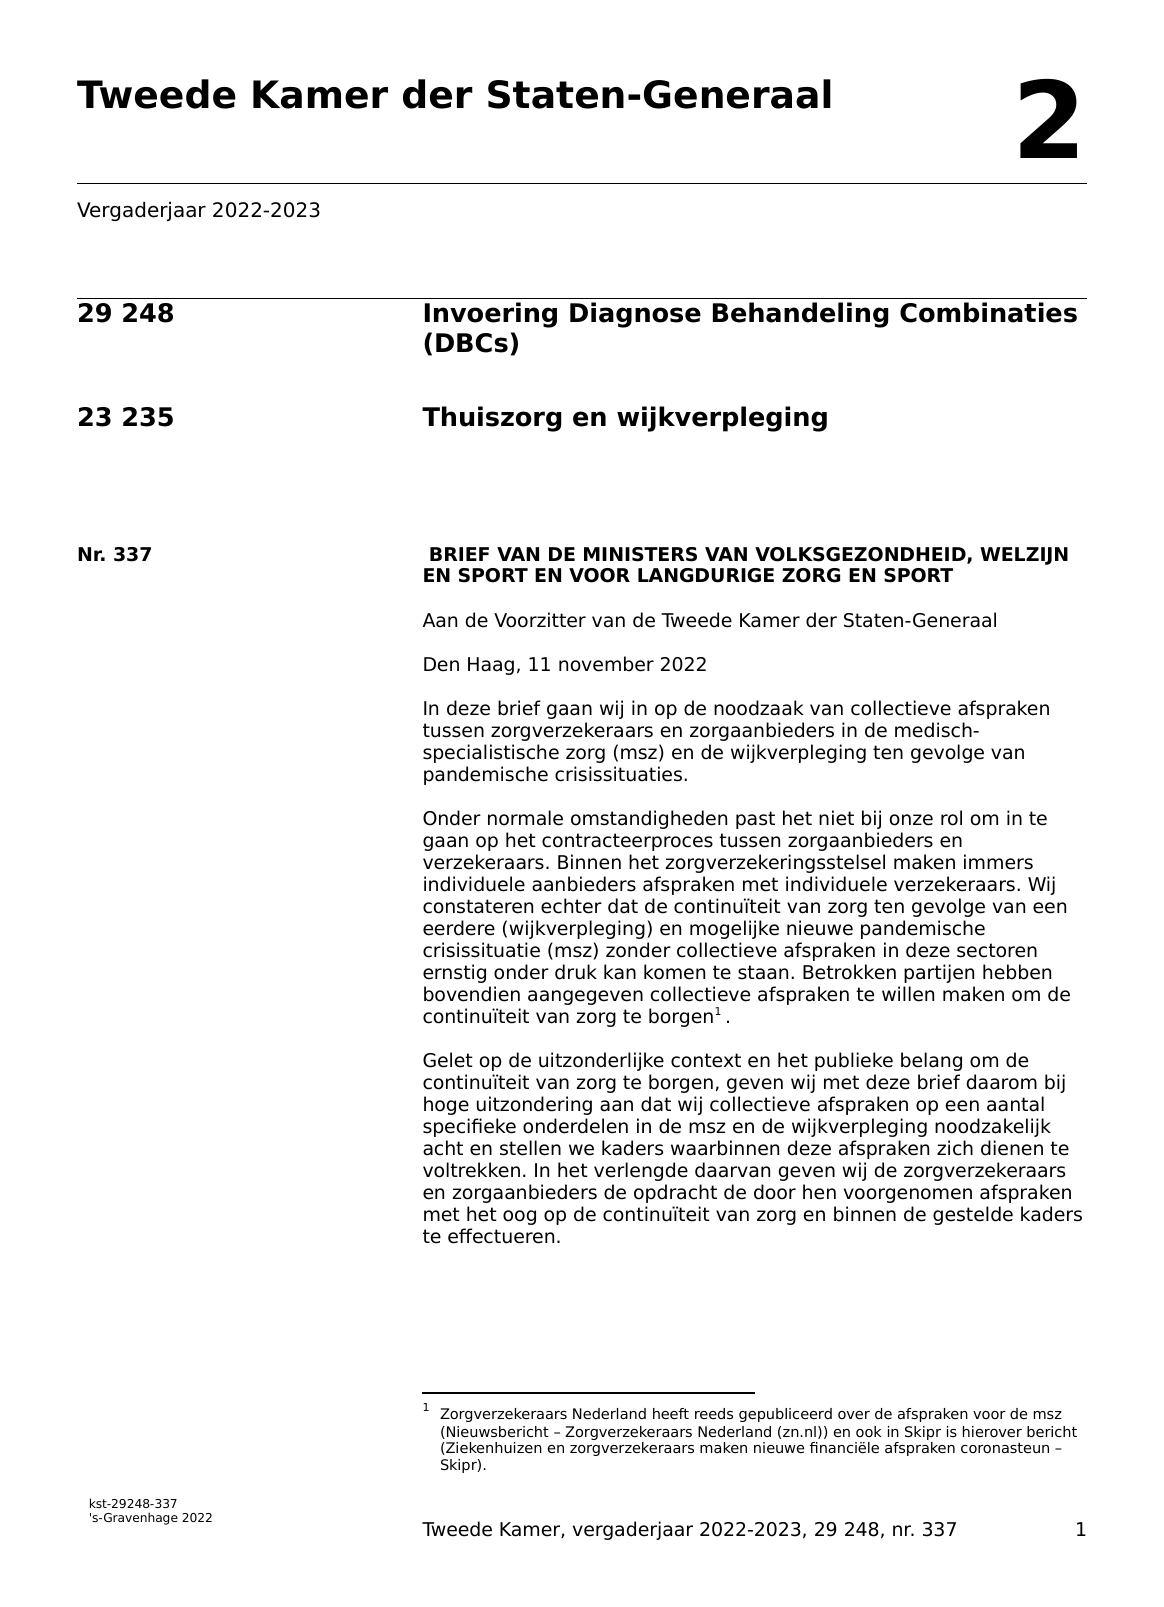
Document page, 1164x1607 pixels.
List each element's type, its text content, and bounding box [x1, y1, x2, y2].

subtitle 23 235 Thuiszorg en wijkverpleging [77, 403, 1087, 432]
subtitle Nr. 337 BRIEF VAN DE MINISTERS VAN VOLKSGEZONDHEID, WELZIJN EN SPORT EN VOOR LANGDURIGE ZORG EN SPORT [77, 543, 1087, 587]
table_header 2 [886, 59, 1087, 183]
text Gelet op de uitzonderlijke context en het publieke belang om de continuïteit van zorg te borgen, geven wij met deze brief daarom bij hoge uitzondering aan dat wij collectieve afspraken op een aantal specifieke onderdelen in de msz en de wijkverpleging noodzakelijk acht en stellen we kaders waarbinnen deze afspraken zich dienen te voltrekken. In het verlengde daarvan geven wij de zorgverzekeraars en zorgaanbieders de opdracht de door hen voorgenomen afspraken met het oog op de continuïteit van zorg en binnen de gestelde kaders te effectueren. [422, 1050, 1087, 1248]
text Den Haag, 11 november 2022 [422, 654, 1087, 676]
text In deze brief gaan wij in op de noodzaak van collectieve afspraken tussen zorgverzekeraars en zorgaanbieders in de medisch-specialistische zorg (msz) en de wijkverpleging ten gevolge van pandemische crisissituaties. [422, 698, 1087, 786]
subtitle 29 248 Invoering Diagnose Behandeling Combinaties (DBCs) [77, 299, 1087, 358]
table_cell Vergaderjaar 2022-2023 [77, 184, 1087, 298]
text kst-29248-337 [88, 1497, 323, 1511]
text Aan de Voorzitter van de Tweede Kamer der Staten-Generaal [422, 609, 1087, 632]
table_header Tweede Kamer der Staten-Generaal [77, 59, 886, 183]
text Onder normale omstandigheden past het niet bij onze rol om in te gaan op het contracteerproces tussen zorgaanbieders en verzekeraars. Binnen het zorgverzekeringsstelsel maken immers individuele aanbieders afspraken met individuele verzekeraars. Wij constateren echter dat de continuïteit van zorg ten gevolge van een eerdere (wijkverpleging) en mogelijke nieuwe pandemische crisissituatie (msz) zonder collectieve afspraken in deze sectoren ernstig onder druk kan komen te staan. Betrokken partijen hebben bovendien aangegeven collectieve afspraken te willen maken om de continuïteit van zorg te borgen. [422, 808, 1087, 1028]
text 's-Gravenhage 2022 [88, 1511, 323, 1525]
text Zorgverzekeraars Nederland heeft reeds gepubliceerd over de afspraken voor de msz (Nieuwsbericht – Zorgverzekeraars Nederland (zn.nl)) en ook in Skipr is hierover bericht (Ziekenhuizen en zorgverzekeraars maken nieuwe financiële afspraken coronasteun – Skipr). [422, 1402, 1087, 1474]
